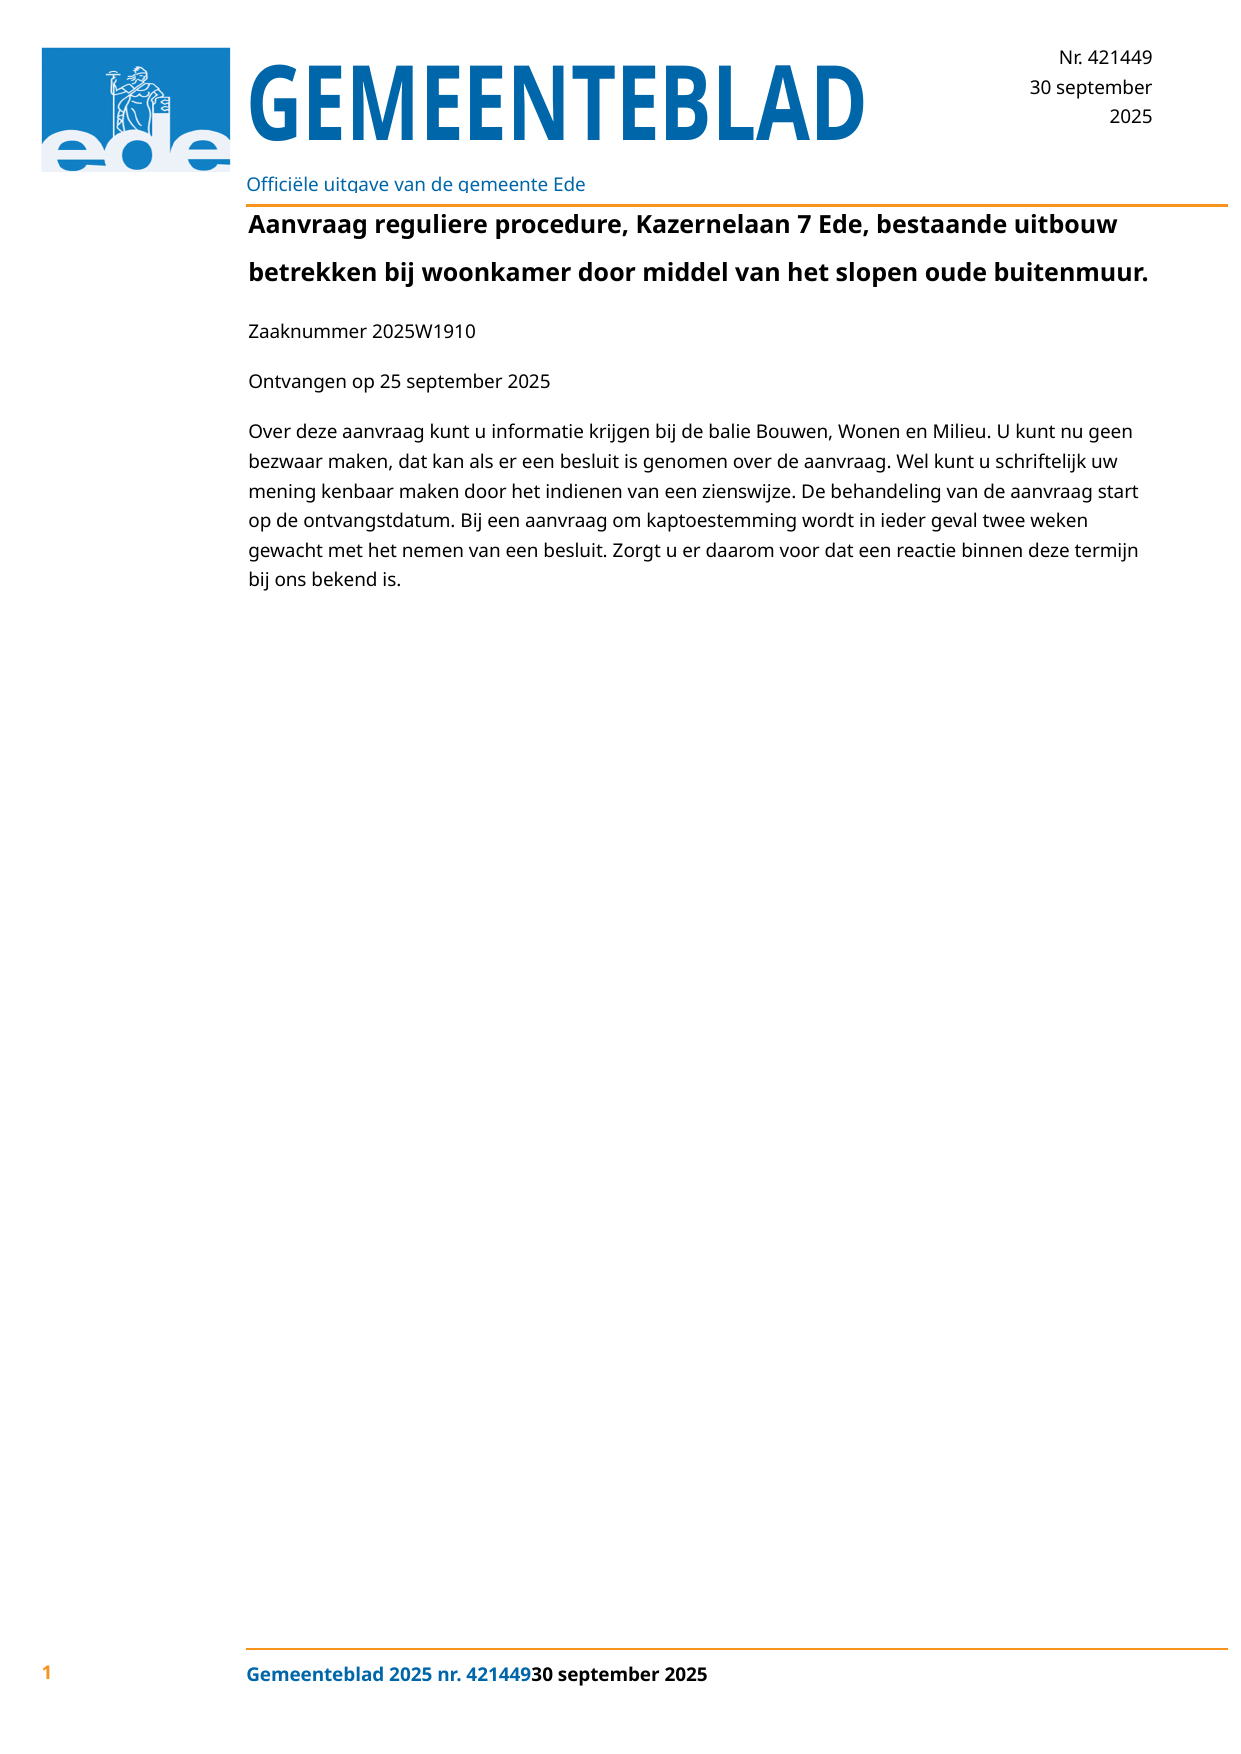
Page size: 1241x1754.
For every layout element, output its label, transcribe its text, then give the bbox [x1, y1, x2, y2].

text Over deze aanvraag kunt u informatie krijgen bij de balie Bouwen, Wonen en Milieu. U kunt nu geen bezwaar maken, dat kan als er een besluit is genomen over de aanvraag. Wel kunt u schriftelijk uw mening kenbaar maken door het indienen van een zienswijze. De behandeling van de aanvraag start op de ontvangstdatum. Bij een aanvraag om kaptoestemming wordt in ieder geval twee weken gewacht met het nemen van een besluit. Zorgt u er daarom voor dat een reactie binnen deze termijn bij ons bekend is. [248, 419, 1152, 592]
text Ontvangen op 25 september 2025 [248, 368, 1152, 394]
picture [41, 47, 231, 172]
text Zaaknummer 2025W1910 [248, 318, 1152, 344]
text Aanvraag reguliere procedure, Kazernelaan 7 Ede, bestaande uitbouw betrekken bij woonkamer door middel van het slopen oude buitenmuur. [248, 207, 1152, 288]
